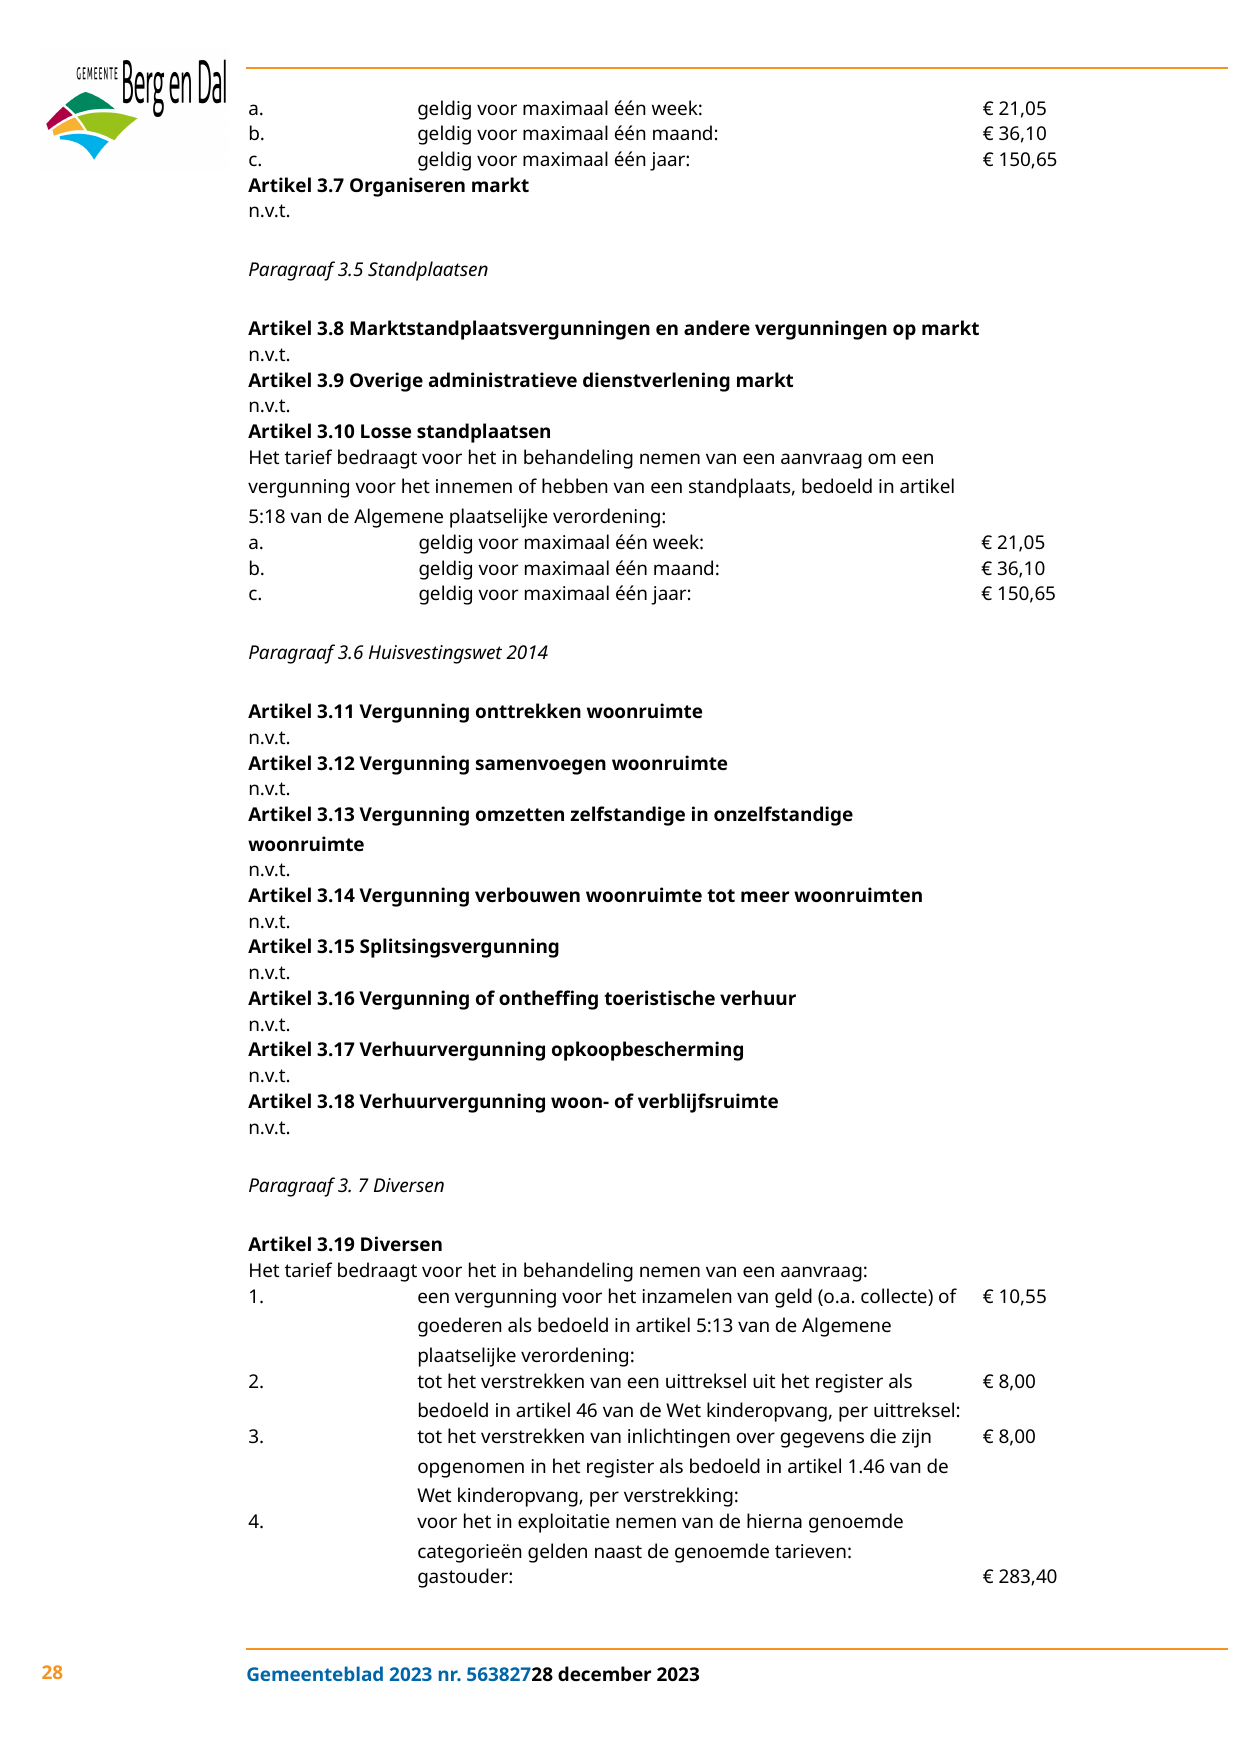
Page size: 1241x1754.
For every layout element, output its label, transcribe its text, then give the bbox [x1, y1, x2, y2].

table_cell [983, 198, 1152, 223]
table_cell € 36,10 [981, 555, 1152, 581]
picture [41, 47, 231, 172]
table_cell [983, 172, 1152, 198]
table_cell € 150,65 [981, 581, 1152, 606]
table_cell n.v.t. [248, 960, 950, 985]
table_cell [950, 857, 1152, 882]
table_cell c. [248, 581, 418, 606]
table_cell Het tarief bedraagt voor het in behandeling nemen van een aanvraag om een vergunning voor het innemen of hebben van een standplaats, bedoeld in artikel 5:18 van de Algemene plaatselijke verordening: [248, 444, 981, 529]
table_cell 2. [248, 1368, 417, 1423]
table_cell tot het verstrekken van inlichtingen over gegevens die zijn opgenomen in het register als bedoeld in artikel 1.46 van de Wet kinderopvang, per verstrekking: [417, 1423, 983, 1508]
table_cell [950, 882, 1152, 908]
table_cell geldig voor maximaal één maand: [418, 555, 981, 581]
table_cell n.v.t. [248, 1011, 950, 1037]
table_cell n.v.t. [248, 341, 981, 367]
table_cell n.v.t. [248, 1063, 950, 1088]
table_cell n.v.t. [248, 198, 983, 223]
table_cell 4. [248, 1508, 417, 1563]
text Paragraaf 3.5 Standplaatsen [248, 256, 1152, 282]
table_cell voor het in exploitatie nemen van de hierna genoemde categorieën gelden naast de genoemde tarieven: [417, 1508, 983, 1563]
table_cell [981, 444, 1152, 529]
table_cell [950, 1011, 1152, 1037]
table_cell gastouder: [417, 1564, 983, 1589]
table_cell Het tarief bedraagt voor het in behandeling nemen van een aanvraag: [248, 1258, 983, 1283]
table_cell € 21,05 [981, 529, 1152, 555]
table_cell een vergunning voor het inzamelen van geld (o.a. collecte) of goederen als bedoeld in artikel 5:13 van de Algemene plaatselijke verordening: [417, 1283, 983, 1368]
table_cell [981, 419, 1152, 444]
table_cell a. [248, 529, 418, 555]
table_cell € 21,05 [983, 95, 1152, 121]
table_cell [950, 750, 1152, 776]
table_cell [950, 1063, 1152, 1088]
table_cell b. [248, 121, 417, 146]
table_cell n.v.t. [248, 908, 950, 934]
table_cell Artikel 3.13 Vergunning omzetten zelfstandige in onzelfstandige woonruimte [248, 801, 950, 857]
table_cell Artikel 3.10 Losse standplaatsen [248, 419, 981, 444]
table_cell n.v.t. [248, 724, 950, 750]
text Paragraaf 3. 7 Diversen [248, 1172, 1152, 1198]
table_cell [950, 1037, 1152, 1062]
table_cell 3. [248, 1423, 417, 1508]
table_cell [983, 1258, 1152, 1283]
table_cell € 283,40 [983, 1564, 1152, 1589]
table_cell € 8,00 [983, 1368, 1152, 1423]
text Paragraaf 3.6 Huisvestingswet 2014 [248, 639, 1152, 665]
table_cell [950, 1088, 1152, 1114]
table_cell geldig voor maximaal één week: [417, 95, 983, 121]
table_cell geldig voor maximaal één jaar: [418, 581, 981, 606]
table_header [950, 698, 1152, 724]
table_cell geldig voor maximaal één week: [418, 529, 981, 555]
table_cell [950, 908, 1152, 934]
table_cell geldig voor maximaal één jaar: [417, 146, 983, 172]
table_cell [981, 341, 1152, 367]
table_cell [950, 960, 1152, 985]
table_cell [983, 1508, 1152, 1563]
table_cell € 150,65 [983, 146, 1152, 172]
table_cell Artikel 3.14 Vergunning verbouwen woonruimte tot meer woonruimten [248, 882, 950, 908]
table_cell [981, 393, 1152, 418]
table_cell a. [248, 95, 417, 121]
table_cell € 36,10 [983, 121, 1152, 146]
table_cell [248, 1564, 417, 1589]
table_cell b. [248, 555, 418, 581]
table_cell [950, 776, 1152, 801]
table_cell geldig voor maximaal één maand: [417, 121, 983, 146]
table_header Artikel 3.11 Vergunning onttrekken woonruimte [248, 698, 950, 724]
table_cell n.v.t. [248, 776, 950, 801]
table_cell Artikel 3.15 Splitsingsvergunning [248, 934, 950, 959]
table_cell [950, 934, 1152, 959]
table_header Artikel 3.8 Marktstandplaatsvergunningen en andere vergunningen op markt [248, 316, 981, 341]
table_cell n.v.t. [248, 1114, 950, 1139]
table_cell Artikel 3.17 Verhuurvergunning opkoopbescherming [248, 1037, 950, 1062]
table_cell [950, 985, 1152, 1011]
table_cell [950, 724, 1152, 750]
table_cell Artikel 3.9 Overige administratieve dienstverlening markt [248, 367, 981, 393]
table_cell Artikel 3.12 Vergunning samenvoegen woonruimte [248, 750, 950, 776]
table_cell [981, 367, 1152, 393]
table_cell Artikel 3.16 Vergunning of ontheffing toeristische verhuur [248, 985, 950, 1011]
table_cell [950, 1114, 1152, 1139]
table_cell n.v.t. [248, 393, 981, 418]
table_header [981, 316, 1152, 341]
table_cell 1. [248, 1283, 417, 1368]
table_cell c. [248, 146, 417, 172]
table_cell € 10,55 [983, 1283, 1152, 1368]
table_cell Artikel 3.7 Organiseren markt [248, 172, 983, 198]
table_cell tot het verstrekken van een uittreksel uit het register als bedoeld in artikel 46 van de Wet kinderopvang, per uittreksel: [417, 1368, 983, 1423]
table_cell n.v.t. [248, 857, 950, 882]
table_header [983, 1232, 1152, 1257]
table_header Artikel 3.19 Diversen [248, 1232, 983, 1257]
table_cell € 8,00 [983, 1423, 1152, 1508]
table_cell [950, 801, 1152, 857]
table_cell Artikel 3.18 Verhuurvergunning woon- of verblijfsruimte [248, 1088, 950, 1114]
